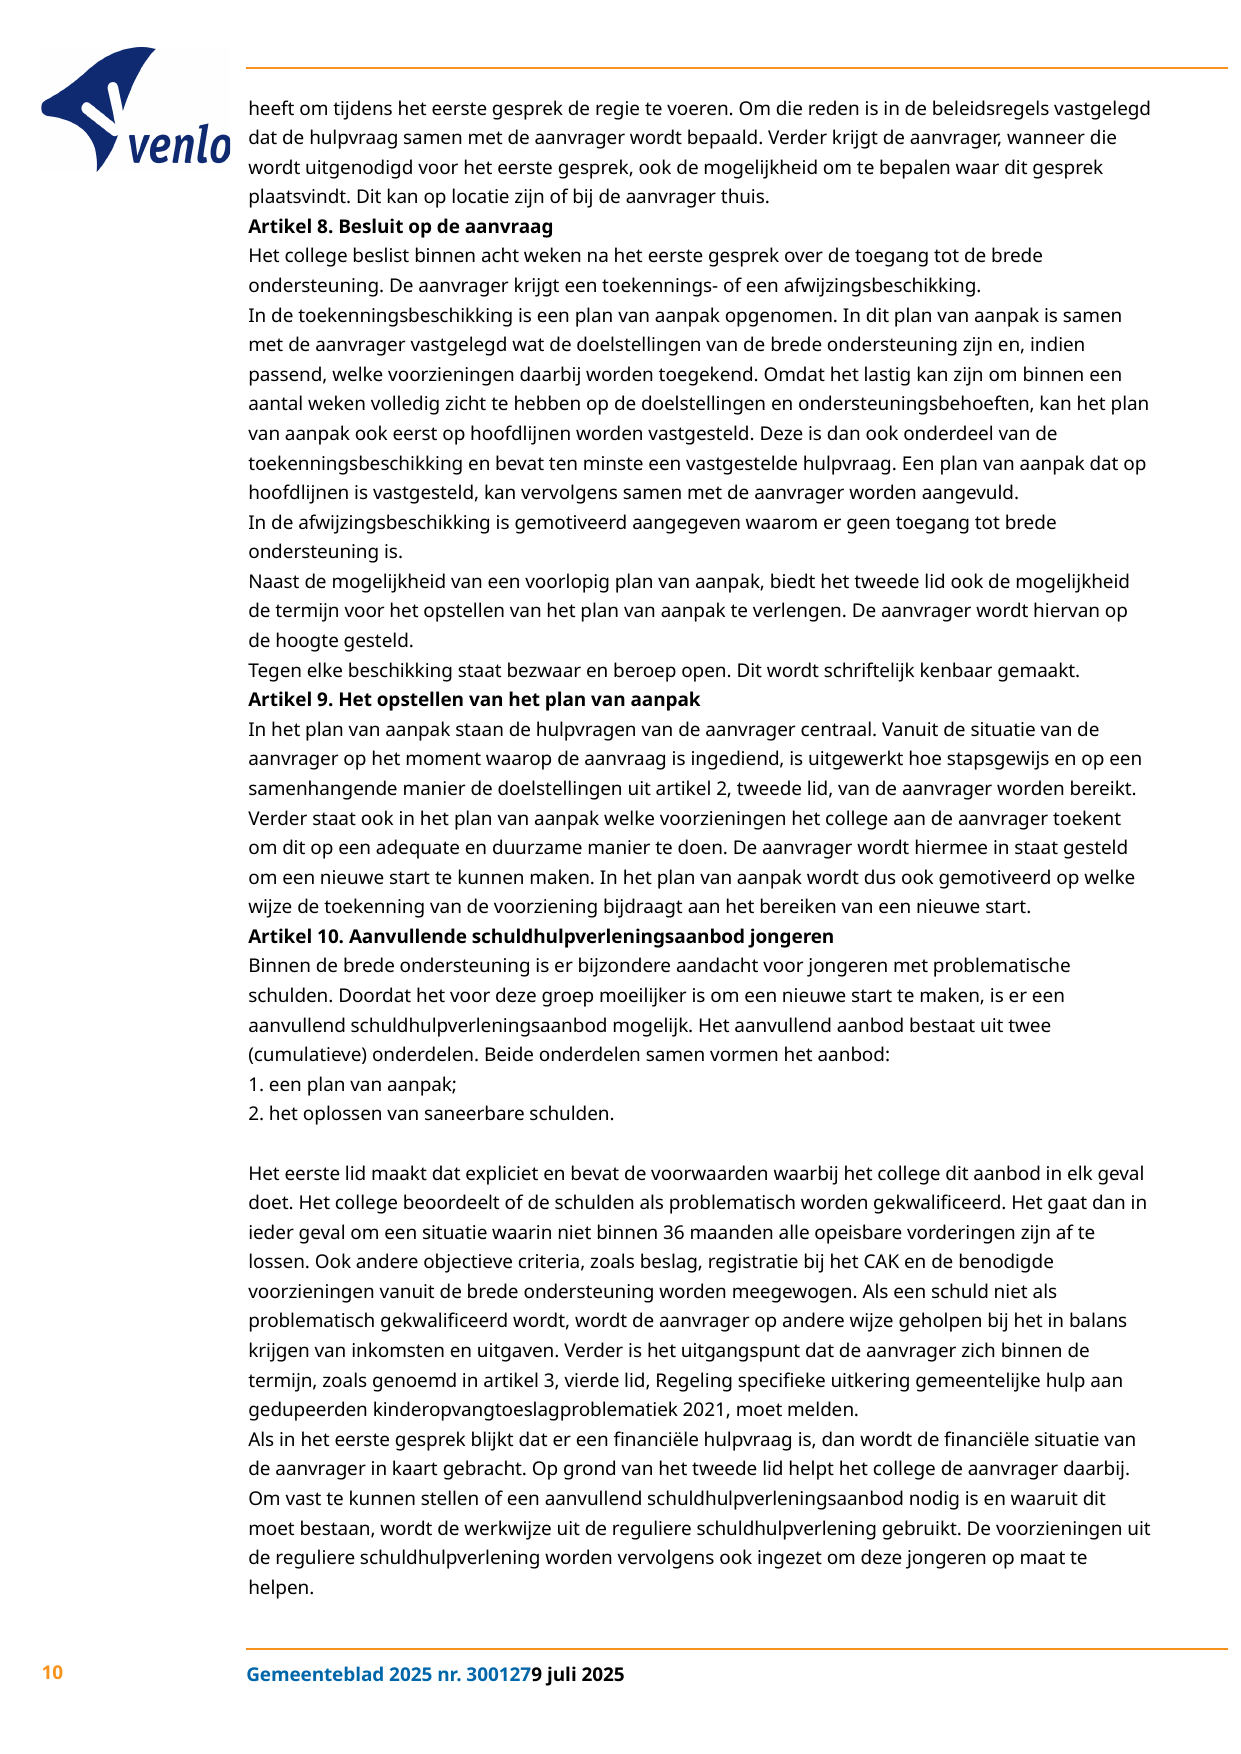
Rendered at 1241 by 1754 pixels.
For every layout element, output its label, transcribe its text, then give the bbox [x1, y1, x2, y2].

text 2. het oplossen van saneerbare schulden. [248, 1101, 1152, 1126]
text Als in het eerste gesprek blijkt dat er een financiële hulpvraag is, dan wordt de financiële situatie van de aanvrager in kaart gebracht. Op grond van het tweede lid helpt het college de aanvrager daarbij. Om vast te kunnen stellen of een aanvullend schuldhulpverleningsaanbod nodig is en waaruit dit moet bestaan, wordt de werkwijze uit de reguliere schuldhulpverlening gebruikt. De voorzieningen uit de reguliere schuldhulpverlening worden vervolgens ook ingezet om deze jongeren op maat te helpen. [248, 1426, 1152, 1600]
text Artikel 9. Het opstellen van het plan van aanpak [248, 686, 1152, 712]
text In de afwijzingsbeschikking is gemotiveerd aangegeven waarom er geen toegang tot brede ondersteuning is. [248, 509, 1152, 564]
text Tegen elke beschikking staat bezwaar en beroep open. Dit wordt schriftelijk kenbaar gemaakt. [248, 657, 1152, 683]
picture [41, 47, 231, 172]
text Binnen de brede ondersteuning is er bijzondere aandacht voor jongeren met problematische schulden. Doordat het voor deze groep moeilijker is om een nieuwe start te maken, is er een aanvullend schuldhulpverleningsaanbod mogelijk. Het aanvullend aanbod bestaat uit twee (cumulatieve) onderdelen. Beide onderdelen samen vormen het aanbod: [248, 953, 1152, 1067]
text Artikel 8. Besluit op de aanvraag [248, 213, 1152, 239]
text Het college beslist binnen acht weken na het eerste gesprek over de toegang tot de brede ondersteuning. De aanvrager krijgt een toekennings- of een afwijzingsbeschikking. [248, 243, 1152, 298]
text In het plan van aanpak staan de hulpvragen van de aanvrager centraal. Vanuit de situatie van de aanvrager op het moment waarop de aanvraag is ingediend, is uitgewerkt hoe stapsgewijs en op een samenhangende manier de doelstellingen uit artikel 2, tweede lid, van de aanvrager worden bereikt. Verder staat ook in het plan van aanpak welke voorzieningen het college aan de aanvrager toekent om dit op een adequate en duurzame manier te doen. De aanvrager wordt hiermee in staat gesteld om een nieuwe start te kunnen maken. In het plan van aanpak wordt dus ook gemotiveerd op welke wijze de toekenning van de voorziening bijdraagt aan het bereiken van een nieuwe start. [248, 716, 1152, 919]
text Naast de mogelijkheid van een voorlopig plan van aanpak, biedt het tweede lid ook de mogelijkheid de termijn voor het opstellen van het plan van aanpak te verlengen. De aanvrager wordt hiervan op de hoogte gesteld. [248, 568, 1152, 653]
text Het eerste lid maakt dat expliciet en bevat de voorwaarden waarbij het college dit aanbod in elk geval doet. Het college beoordeelt of de schulden als problematisch worden gekwalificeerd. Het gaat dan in ieder geval om een situatie waarin niet binnen 36 maanden alle opeisbare vorderingen zijn af te lossen. Ook andere objectieve criteria, zoals beslag, registratie bij het CAK en de benodigde voorzieningen vanuit de brede ondersteuning worden meegewogen. Als een schuld niet als problematisch gekwalificeerd wordt, wordt de aanvrager op andere wijze geholpen bij het in balans krijgen van inkomsten en uitgaven. Verder is het uitgangspunt dat de aanvrager zich binnen de termijn, zoals genoemd in artikel 3, vierde lid, Regeling specifieke uitkering gemeentelijke hulp aan gedupeerden kinderopvangtoeslagproblematiek 2021, moet melden. [248, 1160, 1152, 1422]
text Artikel 10. Aanvullende schuldhulpverleningsaanbod jongeren [248, 923, 1152, 949]
text heeft om tijdens het eerste gesprek de regie te voeren. Om die reden is in de beleidsregels vastgelegd dat de hulpvraag samen met de aanvrager wordt bepaald. Verder krijgt de aanvrager, wanneer die wordt uitgenodigd voor het eerste gesprek, ook de mogelijkheid om te bepalen waar dit gesprek plaatsvindt. Dit kan op locatie zijn of bij de aanvrager thuis. [248, 95, 1152, 209]
text In de toekenningsbeschikking is een plan van aanpak opgenomen. In dit plan van aanpak is samen met de aanvrager vastgelegd wat de doelstellingen van de brede ondersteuning zijn en, indien passend, welke voorzieningen daarbij worden toegekend. Omdat het lastig kan zijn om binnen een aantal weken volledig zicht te hebben op de doelstellingen en ondersteuningsbehoeften, kan het plan van aanpak ook eerst op hoofdlijnen worden vastgesteld. Deze is dan ook onderdeel van de toekenningsbeschikking en bevat ten minste een vastgestelde hulpvraag. Een plan van aanpak dat op hoofdlijnen is vastgesteld, kan vervolgens samen met de aanvrager worden aangevuld. [248, 302, 1152, 505]
text 1. een plan van aanpak; [248, 1071, 1152, 1097]
